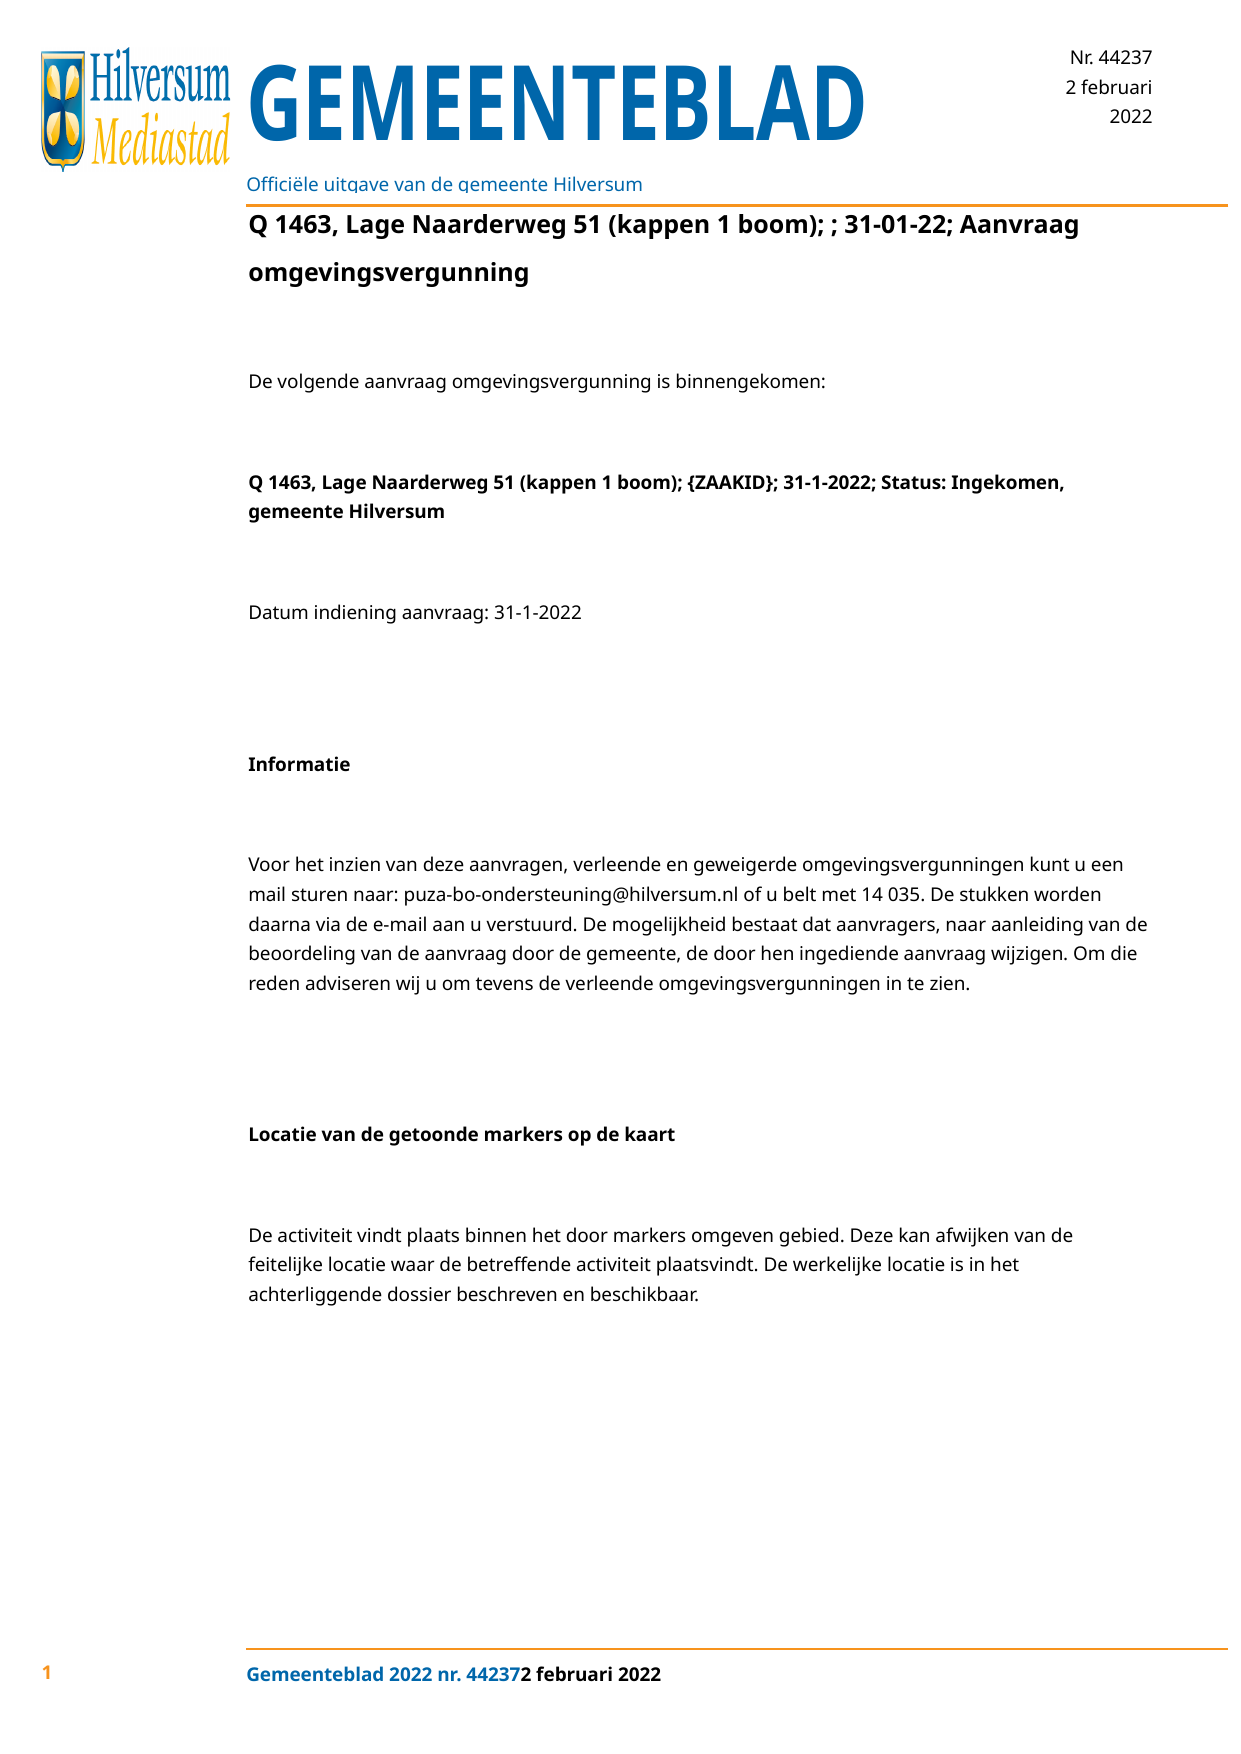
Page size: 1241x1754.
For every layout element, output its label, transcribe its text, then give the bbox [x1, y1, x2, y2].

text De volgende aanvraag omgevingsvergunning is binnengekomen: [248, 368, 1152, 394]
text Informatie [248, 751, 1152, 777]
text Voor het inzien van deze aanvragen, verleende en geweigerde omgevingsvergunningen kunt u een mail sturen naar: puza-bo-ondersteuning@hilversum.nl of u belt met 14 035. De stukken worden daarna via de e-mail aan u verstuurd. De mogelijkheid bestaat dat aanvragers, naar aanleiding van de beoordeling van de aanvraag door de gemeente, de door hen ingediende aanvraag wijzigen. Om die reden adviseren wij u om tevens de verleende omgevingsvergunningen in te zien. [248, 852, 1152, 996]
text Locatie van de getoonde markers op de kaart [248, 1121, 1152, 1147]
text De activiteit vindt plaats binnen het door markers omgeven gebied. Deze kan afwijken van de feitelijke locatie waar de betreffende activiteit plaatsvindt. De werkelijke locatie is in het achterliggende dossier beschreven en beschikbaar. [248, 1222, 1152, 1307]
picture [41, 47, 231, 172]
text Datum indiening aanvraag: 31-1-2022 [248, 599, 1152, 625]
text Q 1463, Lage Naarderweg 51 (kappen 1 boom); {ZAAKID}; 31-1-2022; Status: Ingekomen, gemeente Hilversum [248, 469, 1152, 524]
text Q 1463, Lage Naarderweg 51 (kappen 1 boom); ; 31-01-22; Aanvraag omgevingsvergunning [248, 207, 1152, 288]
